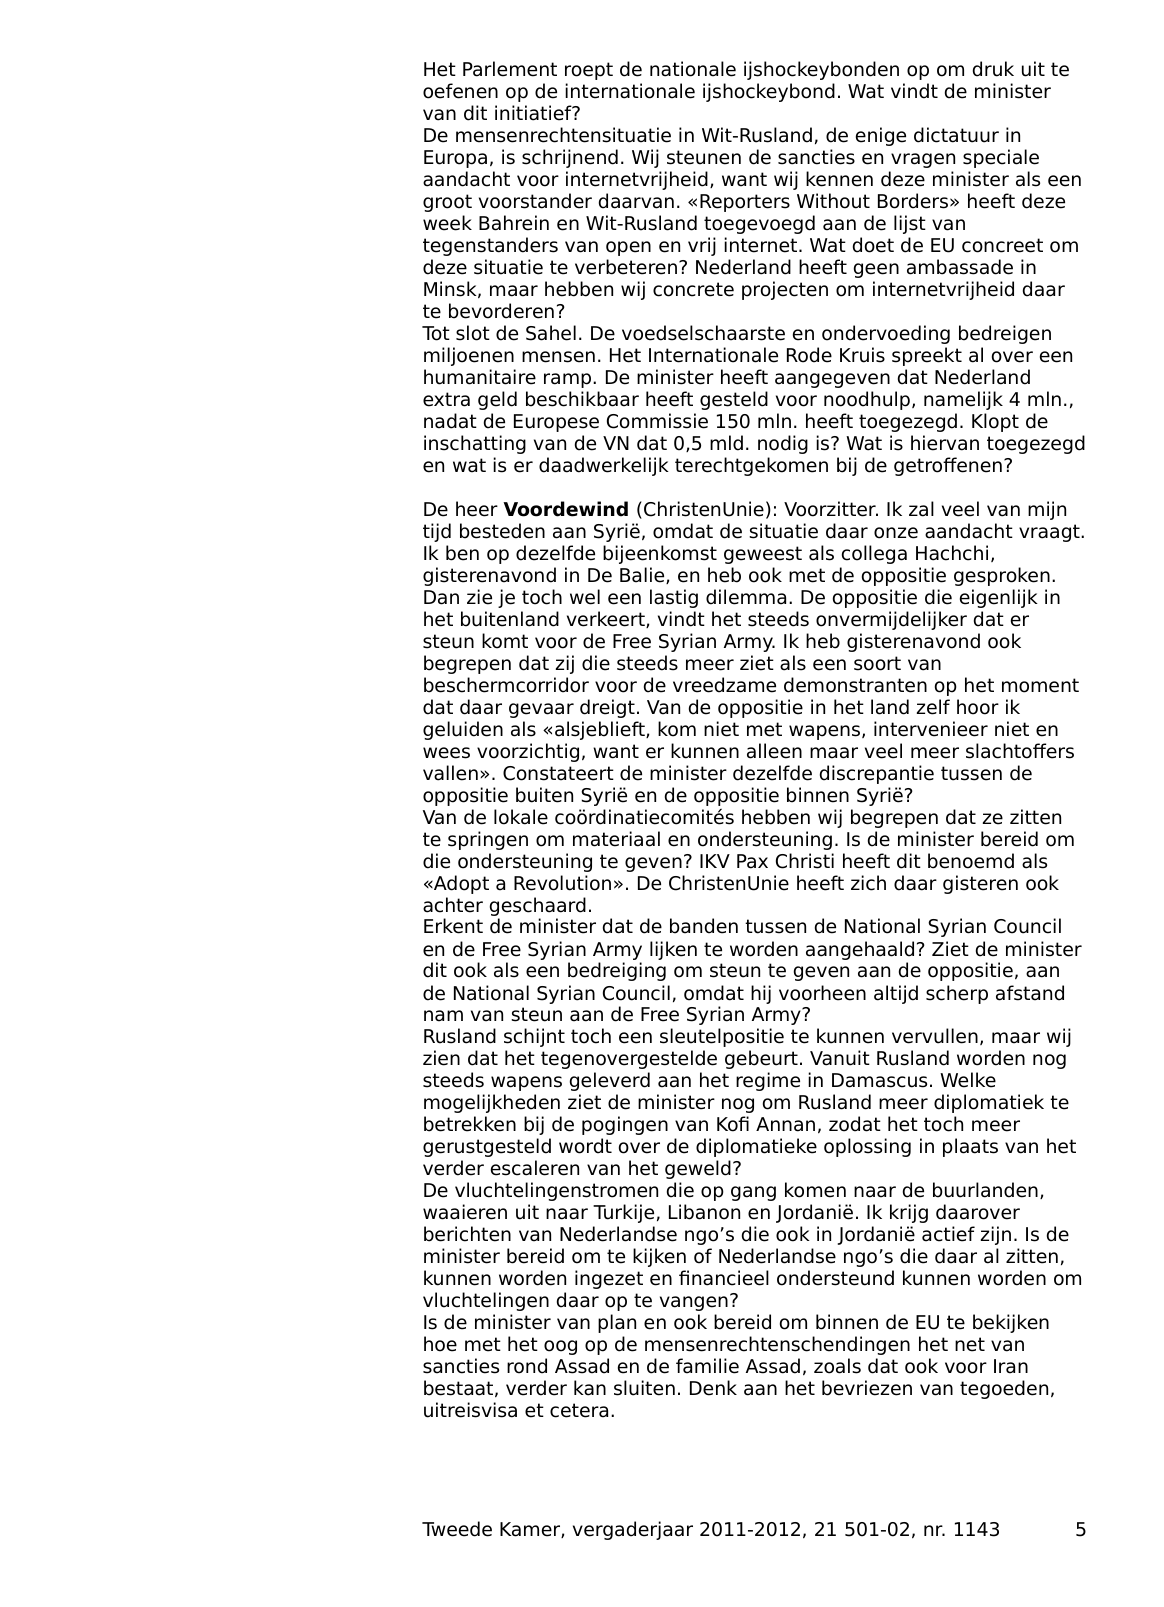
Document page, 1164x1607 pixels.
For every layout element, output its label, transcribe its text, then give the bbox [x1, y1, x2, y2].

text De vluchtelingenstromen die op gang komen naar de buurlanden, waaieren uit naar Turkije, Libanon en Jordanië. Ik krijg daarover berichten van Nederlandse ngo’s die ook in Jordanië actief zijn. Is de minister bereid om te kijken of Nederlandse ngo’s die daar al zitten, kunnen worden ingezet en financieel ondersteund kunnen worden om vluchtelingen daar op te vangen? [422, 1180, 1087, 1312]
text Erkent de minister dat de banden tussen de National Syrian Council en de Free Syrian Army lijken te worden aangehaald? Ziet de minister dit ook als een bedreiging om steun te geven aan de oppositie, aan de National Syrian Council, omdat hij voorheen altijd scherp afstand nam van steun aan de Free Syrian Army? [422, 916, 1087, 1026]
text De heer Voordewind (ChristenUnie): Voorzitter. Ik zal veel van mijn tijd besteden aan Syrië, omdat de situatie daar onze aandacht vraagt. Ik ben op dezelfde bijeenkomst geweest als collega Hachchi, gisterenavond in De Balie, en heb ook met de oppositie gesproken. Dan zie je toch wel een lastig dilemma. De oppositie die eigenlijk in het buitenland verkeert, vindt het steeds onvermijdelijker dat er steun komt voor de Free Syrian Army. Ik heb gisterenavond ook begrepen dat zij die steeds meer ziet als een soort van beschermcorridor voor de vreedzame demonstranten op het moment dat daar gevaar dreigt. Van de oppositie in het land zelf hoor ik geluiden als «alsjeblieft, kom niet met wapens, intervenieer niet en wees voorzichtig, want er kunnen alleen maar veel meer slachtoffers vallen». Constateert de minister dezelfde discrepantie tussen de oppositie buiten Syrië en de oppositie binnen Syrië? [422, 499, 1087, 807]
text Tot slot de Sahel. De voedselschaarste en ondervoeding bedreigen miljoenen mensen. Het Internationale Rode Kruis spreekt al over een humanitaire ramp. De minister heeft aangegeven dat Nederland extra geld beschikbaar heeft gesteld voor noodhulp, namelijk 4 mln., nadat de Europese Commissie 150 mln. heeft toegezegd. Klopt de inschatting van de VN dat 0,5 mld. nodig is? Wat is hiervan toegezegd en wat is er daadwerkelijk terechtgekomen bij de getroffenen? [422, 323, 1087, 477]
text Van de lokale coördinatiecomités hebben wij begrepen dat ze zitten te springen om materiaal en ondersteuning. Is de minister bereid om die ondersteuning te geven? IKV Pax Christi heeft dit benoemd als «Adopt a Revolution». De ChristenUnie heeft zich daar gisteren ook achter geschaard. [422, 807, 1087, 916]
text Is de minister van plan en ook bereid om binnen de EU te bekijken hoe met het oog op de mensenrechtenschendingen het net van sancties rond Assad en de familie Assad, zoals dat ook voor Iran bestaat, verder kan sluiten. Denk aan het bevriezen van tegoeden, uitreisvisa et cetera. [422, 1312, 1087, 1422]
text Het Parlement roept de nationale ijshockeybonden op om druk uit te oefenen op de internationale ijshockeybond. Wat vindt de minister van dit initiatief? [422, 59, 1087, 125]
text De mensenrechtensituatie in Wit-Rusland, de enige dictatuur in Europa, is schrijnend. Wij steunen de sancties en vragen speciale aandacht voor internetvrijheid, want wij kennen deze minister als een groot voorstander daarvan. «Reporters Without Borders» heeft deze week Bahrein en Wit-Rusland toegevoegd aan de lijst van tegenstanders van open en vrij internet. Wat doet de EU concreet om deze situatie te verbeteren? Nederland heeft geen ambassade in Minsk, maar hebben wij concrete projecten om internetvrijheid daar te bevorderen? [422, 125, 1087, 323]
text Rusland schijnt toch een sleutelpositie te kunnen vervullen, maar wij zien dat het tegenovergestelde gebeurt. Vanuit Rusland worden nog steeds wapens geleverd aan het regime in Damascus. Welke mogelijkheden ziet de minister nog om Rusland meer diplomatiek te betrekken bij de pogingen van Kofi Annan, zodat het toch meer gerustgesteld wordt over de diplomatieke oplossing in plaats van het verder escaleren van het geweld? [422, 1026, 1087, 1180]
